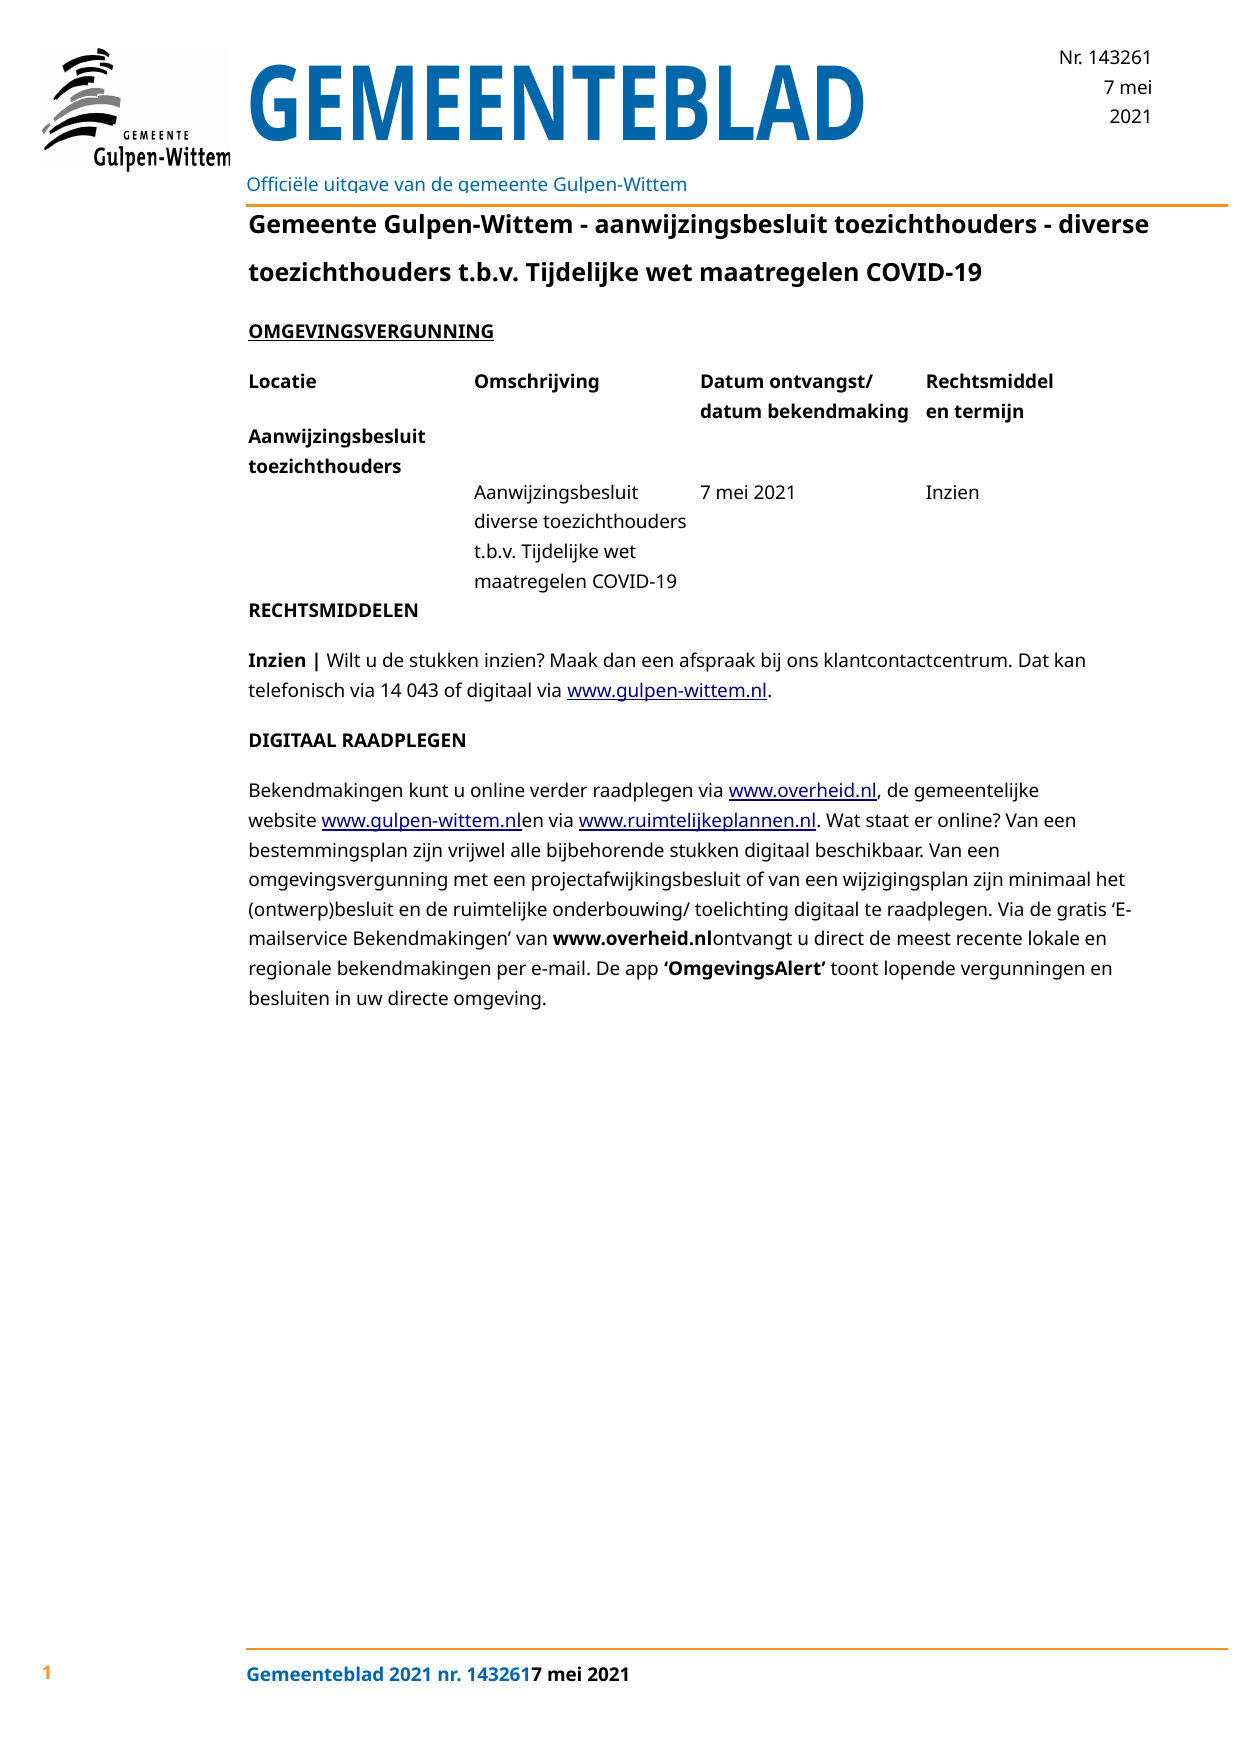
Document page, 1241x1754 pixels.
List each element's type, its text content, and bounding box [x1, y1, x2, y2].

table_cell Aanwijzingsbesluit toezichthouders [248, 424, 474, 479]
table_header Rechtsmiddel en termijn [926, 369, 1152, 424]
text Inzien | Wilt u de stukken inzien? Maak dan een afspraak bij ons klantcontactcentrum. Dat kan telefonisch via 14 043 of digitaal via www.gulpen-wittem.nl. [248, 647, 1152, 702]
text OMGEVINGSVERGUNNING [248, 318, 1152, 344]
table_cell Aanwijzingsbesluit diverse toezichthouders t.b.v. Tijdelijke wet maatregelen COVID-19 [474, 479, 700, 593]
table_cell Inzien [926, 479, 1152, 593]
table_cell [926, 424, 1152, 479]
table_cell [248, 479, 474, 593]
table_cell 7 mei 2021 [700, 479, 926, 593]
table_header Locatie [248, 369, 474, 424]
picture [41, 47, 231, 172]
text RECHTSMIDDELEN [248, 597, 1152, 622]
text Gemeente Gulpen-Wittem - aanwijzingsbesluit toezichthouders - diverse toezichthouders t.b.v. Tijdelijke wet maatregelen COVID-19 [248, 207, 1152, 288]
table_header Omschrijving [474, 369, 700, 424]
table_header Datum ontvangst/ datum bekendmaking [700, 369, 926, 424]
text DIGITAAL RAADPLEGEN [248, 727, 1152, 753]
table_cell [474, 424, 700, 479]
table_cell [700, 424, 926, 479]
text Bekendmakingen kunt u online verder raadplegen via www.overheid.nl, de gemeentelijke website www.gulpen-wittem.nlen via www.ruimtelijkeplannen.nl. Wat staat er online? Van een bestemmingsplan zijn vrijwel alle bijbehorende stukken digitaal beschikbaar. Van een omgevingsvergunning met een projectafwijkingsbesluit of van een wijzigingsplan zijn minimaal het (ontwerp)besluit en de ruimtelijke onderbouwing/ toelichting digitaal te raadplegen. Via de gratis ‘E-mailservice Bekendmakingen’ van www.overheid.nlontvangt u direct de meest recente lokale en regionale bekendmakingen per e-mail. De app ‘OmgevingsAlert’ toont lopende vergunningen en besluiten in uw directe omgeving. [248, 778, 1152, 1010]
